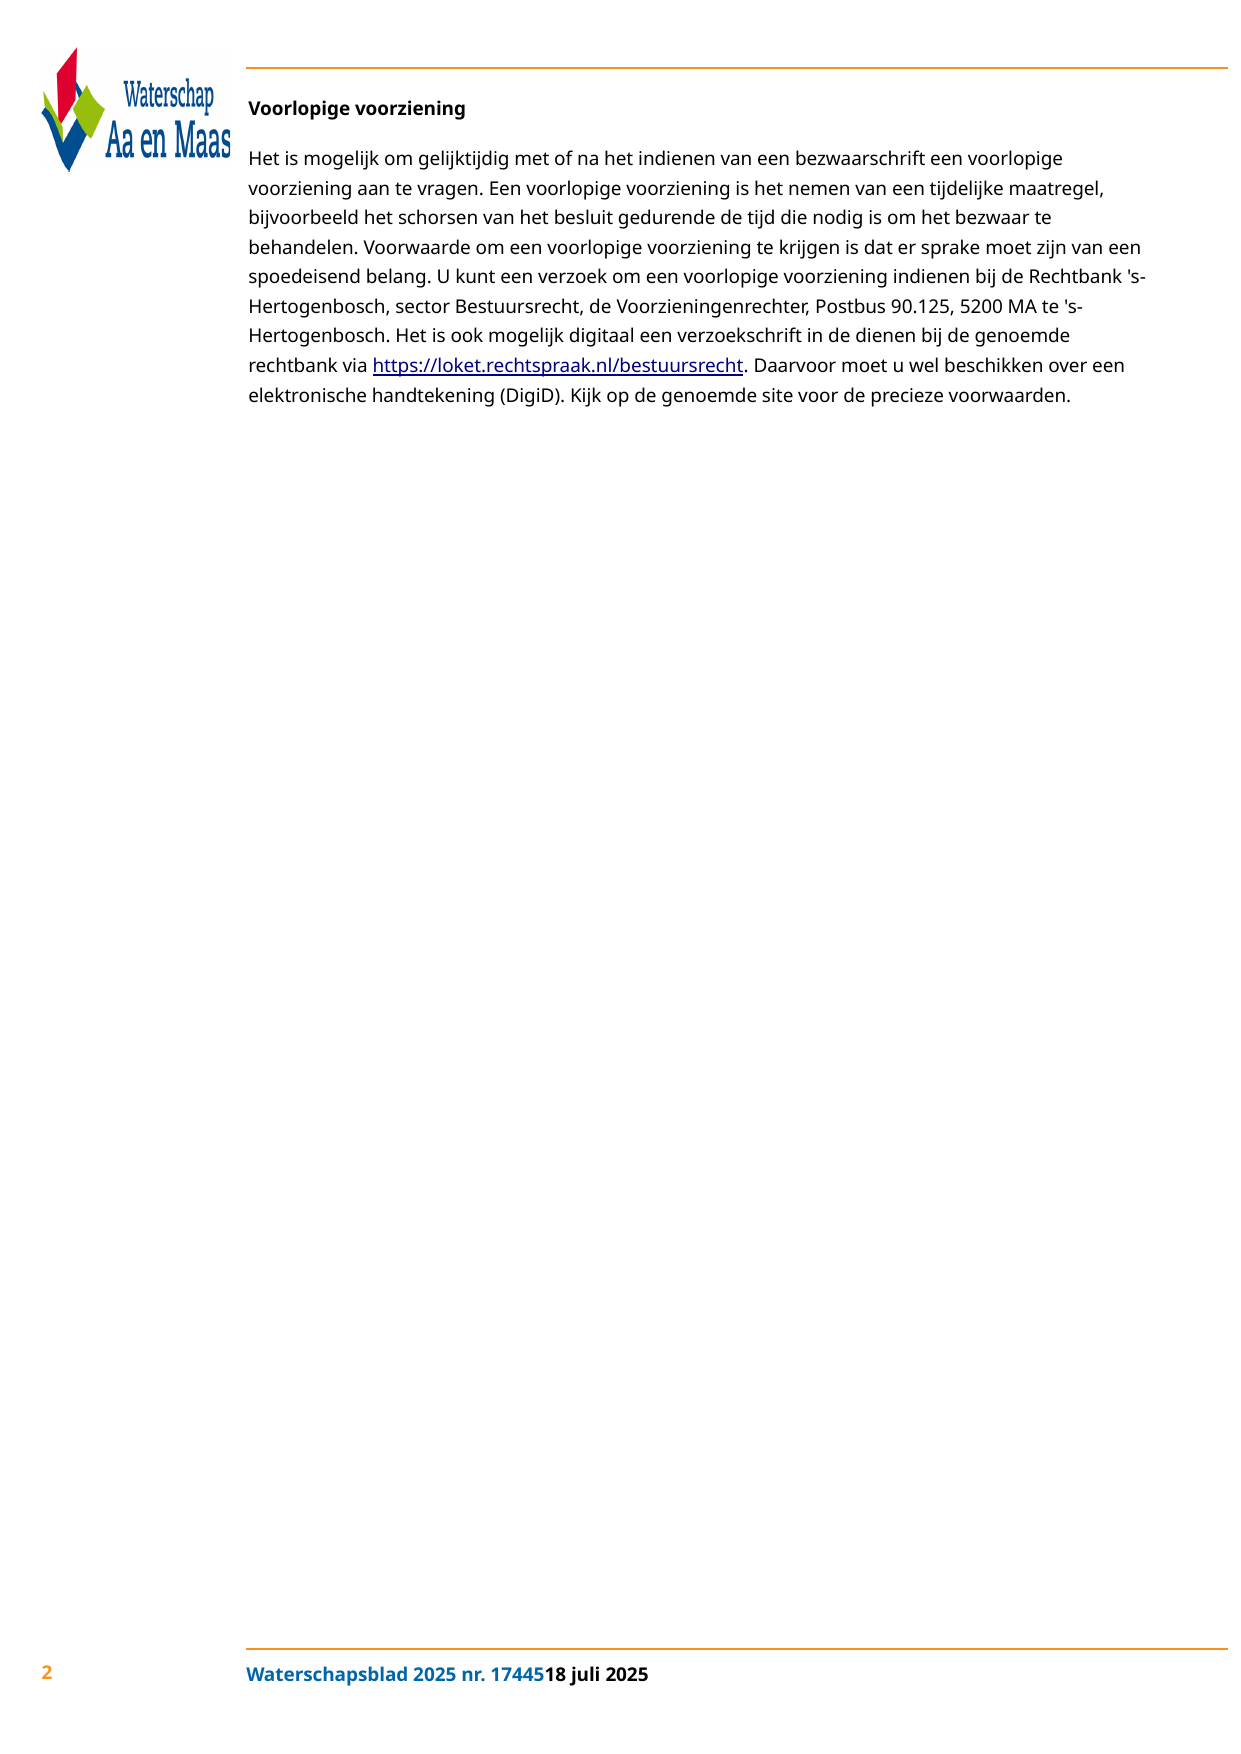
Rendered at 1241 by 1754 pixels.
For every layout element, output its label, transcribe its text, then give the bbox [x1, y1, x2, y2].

text Het is mogelijk om gelijktijdig met of na het indienen van een bezwaarschrift een voorlopige voorziening aan te vragen. Een voorlopige voorziening is het nemen van een tijdelijke maatregel, bijvoorbeeld het schorsen van het besluit gedurende de tijd die nodig is om het bezwaar te behandelen. Voorwaarde om een voorlopige voorziening te krijgen is dat er sprake moet zijn van een spoedeisend belang. U kunt een verzoek om een voorlopige voorziening indienen bij de Rechtbank 's-Hertogenbosch, sector Bestuursrecht, de Voorzieningenrechter, Postbus 90.125, 5200 MA te 's-Hertogenbosch. Het is ook mogelijk digitaal een verzoekschrift in de dienen bij de genoemde rechtbank via https://loket.rechtspraak.nl/bestuursrecht. Daarvoor moet u wel beschikken over een elektronische handtekening (DigiD). Kijk op de genoemde site voor de precieze voorwaarden. [248, 145, 1152, 408]
text Voorlopige voorziening [248, 95, 1152, 121]
picture [41, 47, 231, 172]
